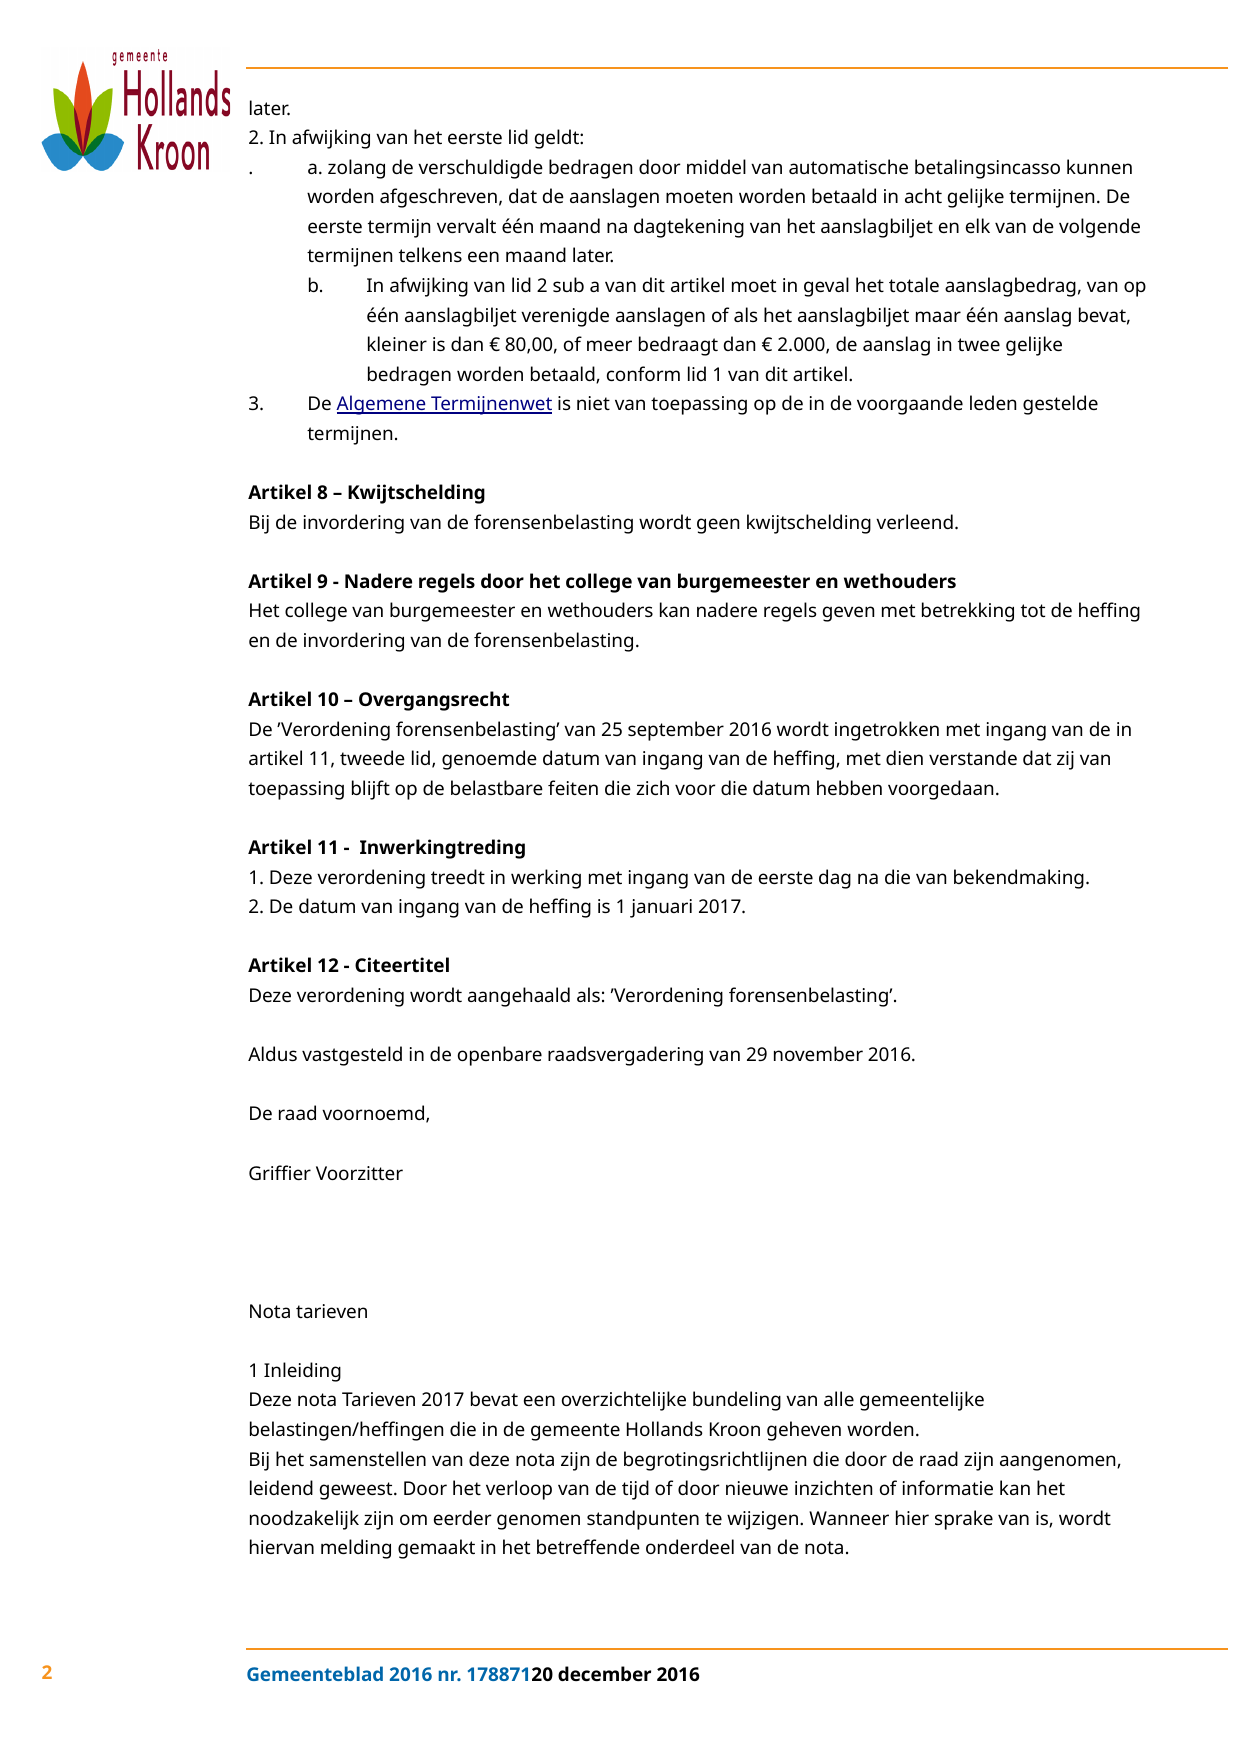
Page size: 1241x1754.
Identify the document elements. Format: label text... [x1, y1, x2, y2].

list In afwijking van lid 2 sub a van dit artikel moet in geval het totale aanslagbedrag, van op één aanslagbiljet verenigde aanslagen of als het aanslagbiljet maar één aanslag bevat, kleiner is dan € 80,00, of meer bedraagt dan € 2.000, de aanslag in twee gelijke bedragen worden betaald, conform lid 1 van dit artikel. [307, 272, 1152, 387]
text 2. In afwijking van het eerste lid geldt: [248, 124, 1152, 150]
list De Algemene Termijnenwet is niet van toepassing op de in de voorgaande leden gestelde termijnen. [248, 391, 1152, 446]
text Griffier Voorzitter [248, 1160, 1152, 1186]
picture [41, 47, 231, 172]
text later. [248, 95, 1152, 121]
text Het college van burgemeester en wethouders kan nadere regels geven met betrekking tot de heffing en de invordering van de forensenbelasting. [248, 598, 1152, 653]
text Bij de invordering van de forensenbelasting wordt geen kwijtschelding verleend. [248, 509, 1152, 535]
text Nota tarieven [248, 1298, 1152, 1323]
text Aldus vastgesteld in de openbare raadsvergadering van 29 november 2016. [248, 1041, 1152, 1067]
text Bij het samenstellen van deze nota zijn de begrotingsrichtlijnen die door de raad zijn aangenomen, leidend geweest. Door het verloop van de tijd of door nieuwe inzichten of informatie kan het noodzakelijk zijn om eerder genomen standpunten te wijzigen. Wanneer hier sprake van is, wordt hiervan melding gemaakt in het betreffende onderdeel van de nota. [248, 1446, 1152, 1560]
text 1 Inleiding [248, 1357, 1152, 1383]
text Artikel 12 - Citeertitel [248, 953, 1152, 978]
text Deze verordening wordt aangehaald als: ’Verordening forensenbelasting’. [248, 982, 1152, 1008]
text 1. Deze verordening treedt in werking met ingang van de eerste dag na die van bekendmaking. [248, 864, 1152, 890]
list a. zolang de verschuldigde bedragen door middel van automatische betalingsincasso kunnen worden afgeschreven, dat de aanslagen moeten worden betaald in acht gelijke termijnen. De eerste termijn vervalt één maand na dagtekening van het aanslagbiljet en elk van de volgende termijnen telkens een maand later. [248, 154, 1152, 268]
text Artikel 10 – Overgangsrecht [248, 686, 1152, 712]
text 2. De datum van ingang van de heffing is 1 januari 2017. [248, 893, 1152, 919]
text Artikel 8 – Kwijtschelding [248, 479, 1152, 505]
text De raad voornoemd, [248, 1101, 1152, 1126]
text Deze nota Tarieven 2017 bevat een overzichtelijke bundeling van alle gemeentelijke belastingen/heffingen die in de gemeente Hollands Kroon geheven worden. [248, 1387, 1152, 1442]
text De ’Verordening forensenbelasting’ van 25 september 2016 wordt ingetrokken met ingang van de in artikel 11, tweede lid, genoemde datum van ingang van de heffing, met dien verstande dat zij van toepassing blijft op de belastbare feiten die zich voor die datum hebben voorgedaan. [248, 716, 1152, 801]
text Artikel 9 - Nadere regels door het college van burgemeester en wethouders [248, 568, 1152, 594]
text Artikel 11 - Inwerkingtreding [248, 834, 1152, 860]
